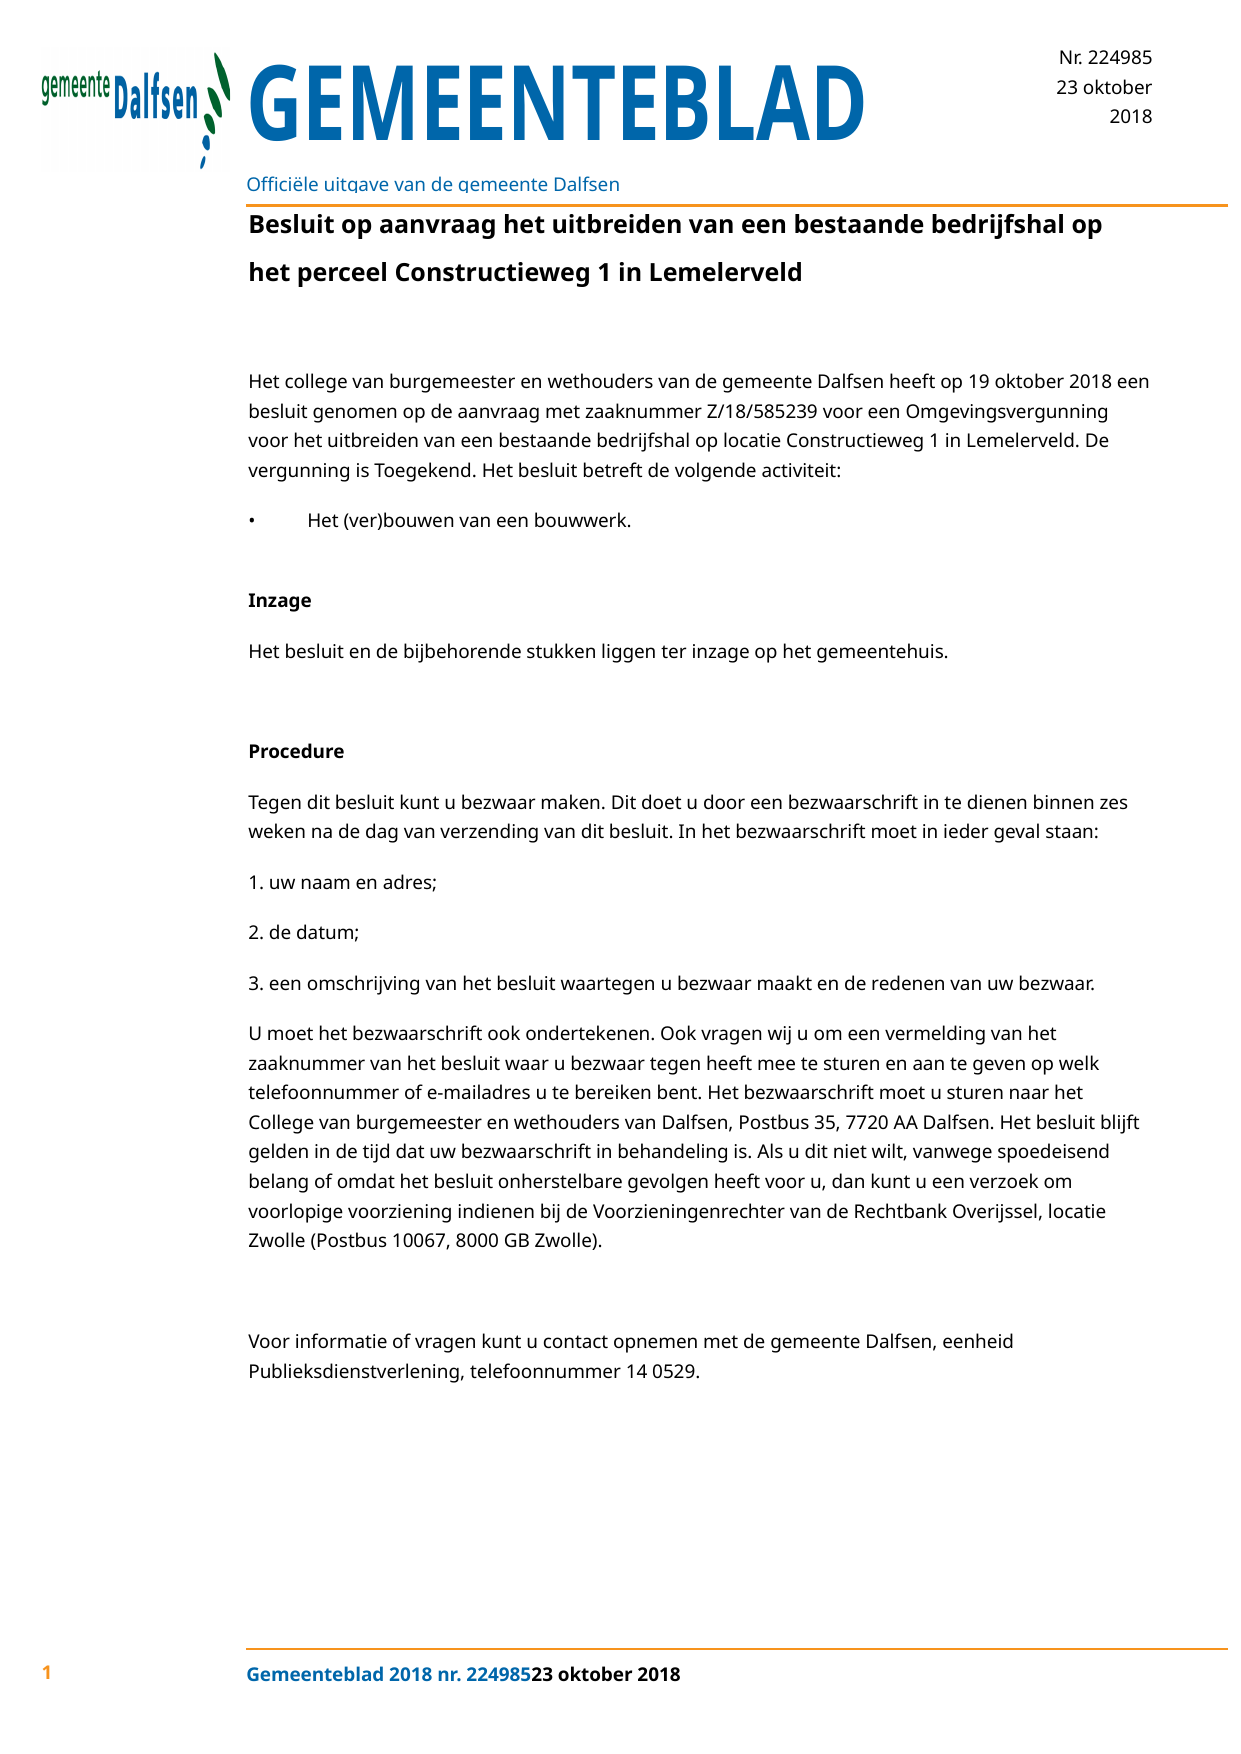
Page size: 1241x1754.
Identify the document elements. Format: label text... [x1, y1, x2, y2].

picture [41, 47, 231, 172]
text Procedure [248, 739, 1152, 764]
text Inzage [248, 587, 1152, 613]
text Besluit op aanvraag het uitbreiden van een bestaande bedrijfshal op het perceel Constructieweg 1 in Lemelerveld [248, 207, 1152, 288]
text Tegen dit besluit kunt u bezwaar maken. Dit doet u door een bezwaarschrift in te dienen binnen zes weken na de dag van verzending van dit besluit. In het bezwaarschrift moet in ieder geval staan: [248, 789, 1152, 844]
text 3. een omschrijving van het besluit waartegen u bezwaar maakt en de redenen van uw bezwaar. [248, 970, 1152, 996]
text U moet het bezwaarschrift ook ondertekenen. Ook vragen wij u om een vermelding van het zaaknummer van het besluit waar u bezwaar tegen heeft mee te sturen en aan te geven op welk telefoonnummer of e-mailadres u te bereiken bent. Het bezwaarschrift moet u sturen naar het College van burgemeester en wethouders van Dalfsen, Postbus 35, 7720 AA Dalfsen. Het besluit blijft gelden in de tijd dat uw bezwaarschrift in behandeling is. Als u dit niet wilt, vanwege spoedeisend belang of omdat het besluit onherstelbare gevolgen heeft voor u, dan kunt u een verzoek om voorlopige voorziening indienen bij de Voorzieningenrechter van de Rechtbank Overijssel, locatie Zwolle (Postbus 10067, 8000 GB Zwolle). [248, 1020, 1152, 1253]
list Het (ver)bouwen van een bouwwerk. [248, 507, 1152, 533]
text Voor informatie of vragen kunt u contact opnemen met de gemeente Dalfsen, eenheid Publieksdienstverlening, telefoonnummer 14 0529. [248, 1328, 1152, 1384]
text Het college van burgemeester en wethouders van de gemeente Dalfsen heeft op 19 oktober 2018 een besluit genomen op de aanvraag met zaaknummer Z/18/585239 voor een Omgevingsvergunning voor het uitbreiden van een bestaande bedrijfshal op locatie Constructieweg 1 in Lemelerveld. De vergunning is Toegekend. Het besluit betreft de volgende activiteit: [248, 368, 1152, 483]
text Het besluit en de bijbehorende stukken liggen ter inzage op het gemeentehuis. [248, 638, 1152, 664]
text 2. de datum; [248, 919, 1152, 945]
text 1. uw naam en adres; [248, 869, 1152, 895]
